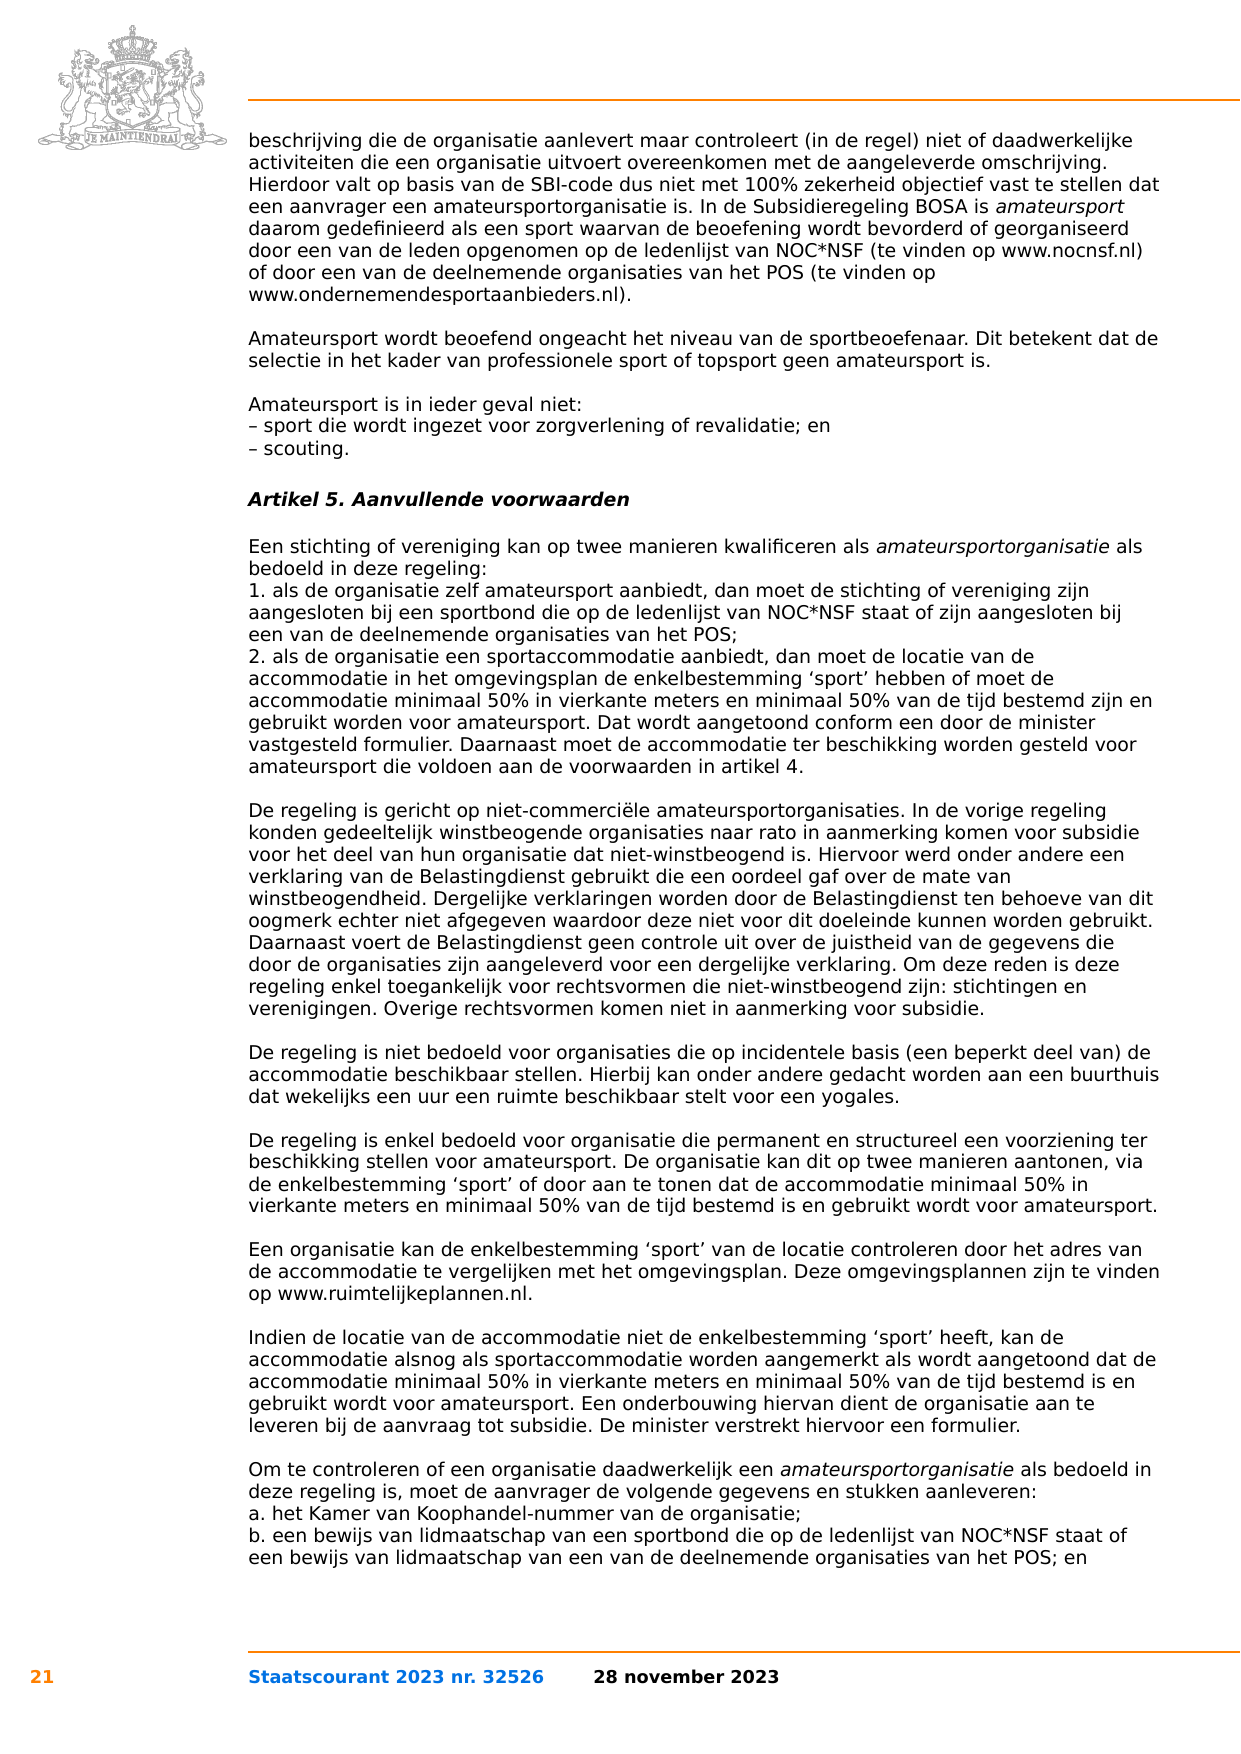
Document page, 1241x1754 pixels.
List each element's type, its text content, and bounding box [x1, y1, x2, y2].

text Om te controleren of een organisatie daadwerkelijk een amateursportorganisatie als bedoeld in deze regeling is, moet de aanvrager de volgende gegevens en stukken aanleveren: [248, 1459, 1163, 1503]
text 1. als de organisatie zelf amateursport aanbiedt, dan moet de stichting of vereniging zijn aangesloten bij een sportbond die op de ledenlijst van NOC*NSF staat of zijn aangesloten bij een van de deelnemende organisaties van het POS; [248, 580, 1163, 646]
text De regeling is gericht op niet-commerciële amateursportorganisaties. In de vorige regeling konden gedeeltelijk winstbeogende organisaties naar rato in aanmerking komen voor subsidie voor het deel van hun organisatie dat niet-winstbeogend is. Hiervoor werd onder andere een verklaring van de Belastingdienst gebruikt die een oordeel gaf over de mate van winstbeogendheid. Dergelijke verklaringen worden door de Belastingdienst ten behoeve van dit oogmerk echter niet afgegeven waardoor deze niet voor dit doeleinde kunnen worden gebruikt. Daarnaast voert de Belastingdienst geen controle uit over de juistheid van de gegevens die door de organisaties zijn aangeleverd voor een dergelijke verklaring. Om deze reden is deze regeling enkel toegankelijk voor rechtsvormen die niet-winstbeogend zijn: stichtingen en verenigingen. Overige rechtsvormen komen niet in aanmerking voor subsidie. [248, 800, 1163, 1020]
text De regeling is niet bedoeld voor organisaties die op incidentele basis (een beperkt deel van) de accommodatie beschikbaar stellen. Hierbij kan onder andere gedacht worden aan een buurthuis dat wekelijks een uur een ruimte beschikbaar stelt voor een yogales. [248, 1042, 1163, 1108]
text beschrijving die de organisatie aanlevert maar controleert (in de regel) niet of daadwerkelijke activiteiten die een organisatie uitvoert overeenkomen met de aangeleverde omschrijving. Hierdoor valt op basis van de SBI-code dus niet met 100% zekerheid objectief vast te stellen dat een aanvrager een amateursportorganisatie is. In de Subsidieregeling BOSA is amateursport daarom gedefinieerd als een sport waarvan de beoefening wordt bevorderd of georganiseerd door een van de leden opgenomen op de ledenlijst van NOC*NSF (te vinden op www.nocnsf.nl) of door een van de deelnemende organisaties van het POS (te vinden op www.ondernemendesportaanbieders.nl). [248, 130, 1163, 306]
text Amateursport wordt beoefend ongeacht het niveau van de sportbeoefenaar. Dit betekent dat de selectie in het kader van professionele sport of topsport geen amateursport is. [248, 328, 1163, 372]
text De regeling is enkel bedoeld voor organisatie die permanent en structureel een voorziening ter beschikking stellen voor amateursport. De organisatie kan dit op twee manieren aantonen, via de enkelbestemming ‘sport’ of door aan te tonen dat de accommodatie minimaal 50% in vierkante meters en minimaal 50% van de tijd bestemd is en gebruikt wordt voor amateursport. [248, 1129, 1163, 1217]
subtitle Artikel 5. Aanvullende voorwaarden [248, 489, 1163, 511]
text Amateursport is in ieder geval niet: [248, 393, 1163, 415]
text Een organisatie kan de enkelbestemming ‘sport’ van de locatie controleren door het adres van de accommodatie te vergelijken met het omgevingsplan. Deze omgevingsplannen zijn te vinden op www.ruimtelijkeplannen.nl. [248, 1239, 1163, 1305]
text Een stichting of vereniging kan op twee manieren kwalificeren als amateursportorganisatie als bedoeld in deze regeling: [248, 536, 1163, 580]
text 2. als de organisatie een sportaccommodatie aanbiedt, dan moet de locatie van de accommodatie in het omgevingsplan de enkelbestemming ‘sport’ hebben of moet de accommodatie minimaal 50% in vierkante meters en minimaal 50% van de tijd bestemd zijn en gebruikt worden voor amateursport. Dat wordt aangetoond conform een door de minister vastgesteld formulier. Daarnaast moet de accommodatie ter beschikking worden gesteld voor amateursport die voldoen aan de voorwaarden in artikel 4. [248, 646, 1163, 778]
picture [38, 25, 227, 150]
text a. het Kamer van Koophandel-nummer van de organisatie; [248, 1503, 1163, 1525]
text Indien de locatie van de accommodatie niet de enkelbestemming ‘sport’ heeft, kan de accommodatie alsnog als sportaccommodatie worden aangemerkt als wordt aangetoond dat de accommodatie minimaal 50% in vierkante meters en minimaal 50% van de tijd bestemd is en gebruikt wordt voor amateursport. Een onderbouwing hiervan dient de organisatie aan te leveren bij de aanvraag tot subsidie. De minister verstrekt hiervoor een formulier. [248, 1327, 1163, 1437]
text – sport die wordt ingezet voor zorgverlening of revalidatie; en [248, 415, 1163, 437]
text – scouting. [248, 437, 1163, 459]
text b. een bewijs van lidmaatschap van een sportbond die op de ledenlijst van NOC*NSF staat of een bewijs van lidmaatschap van een van de deelnemende organisaties van het POS; en [248, 1525, 1163, 1569]
